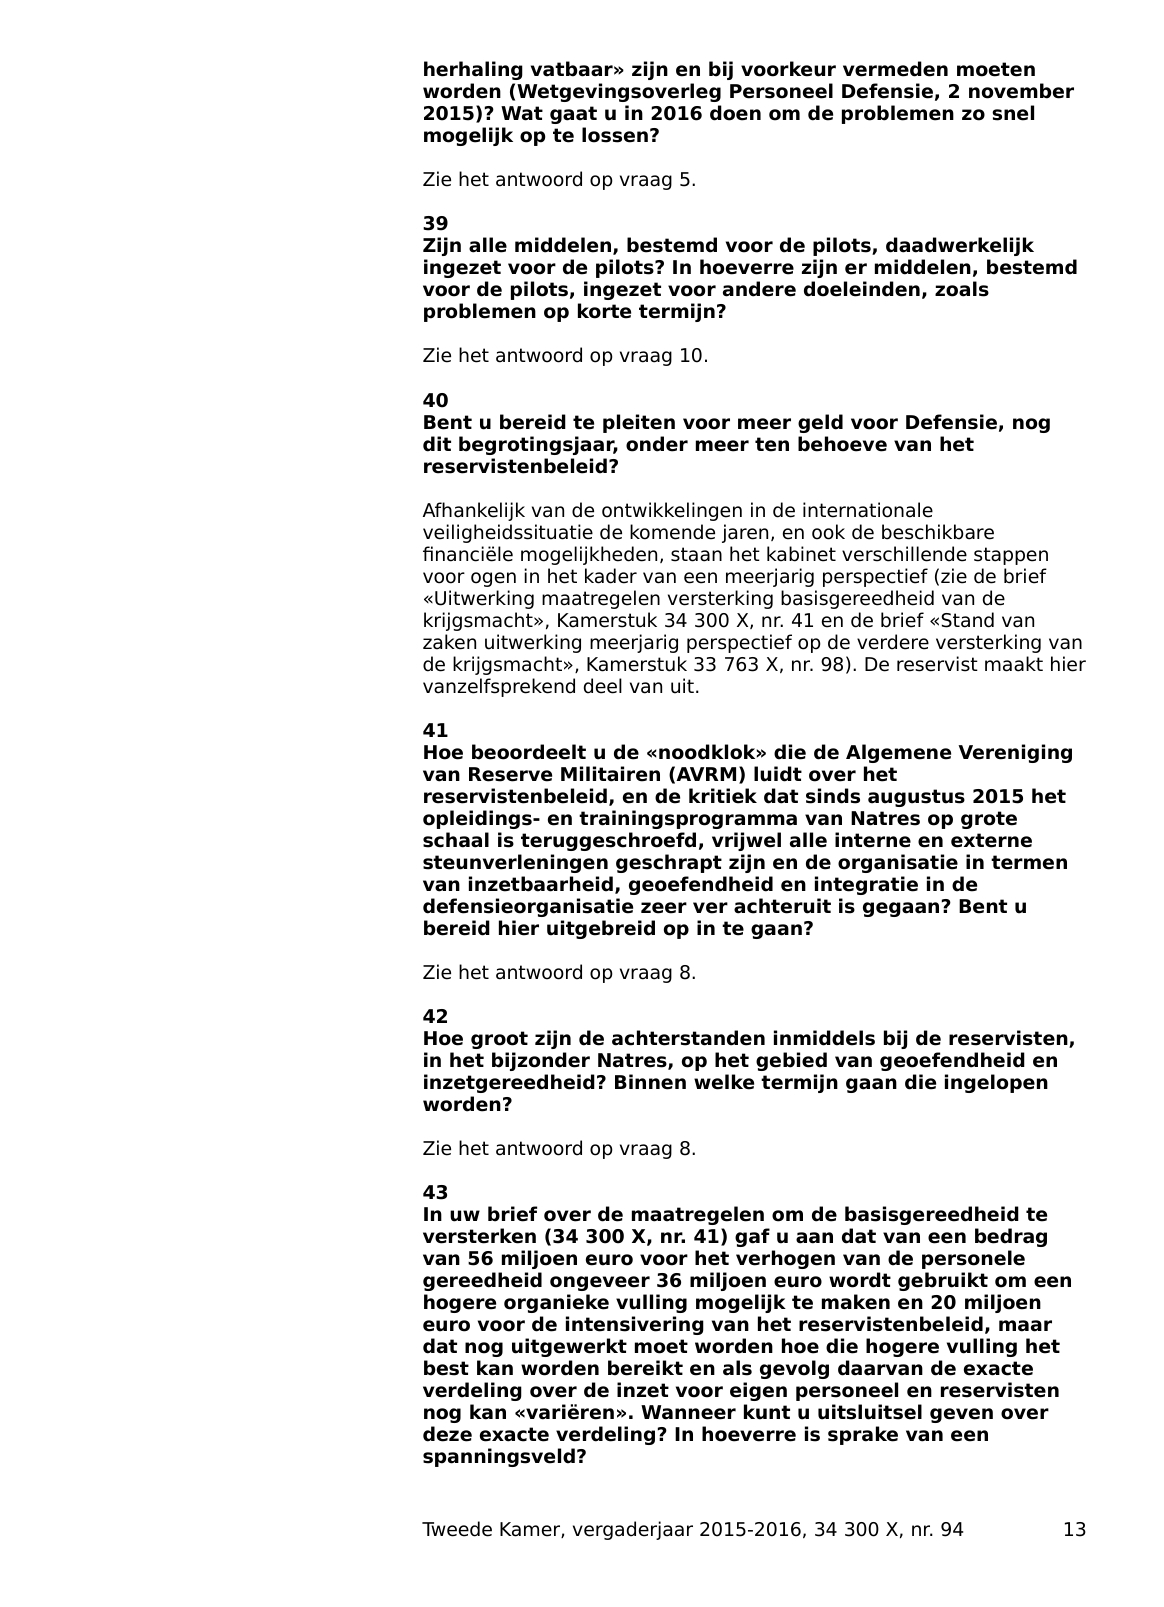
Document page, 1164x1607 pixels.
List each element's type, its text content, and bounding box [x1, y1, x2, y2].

text 43 [422, 1182, 1087, 1204]
text Zie het antwoord op vraag 5. [422, 169, 1087, 191]
text Zie het antwoord op vraag 8. [422, 1138, 1087, 1160]
text In uw brief over de maatregelen om de basisgereedheid te versterken (34 300 X, nr. 41) gaf u aan dat van een bedrag van 56 miljoen euro voor het verhogen van de personele gereedheid ongeveer 36 miljoen euro wordt gebruikt om een hogere organieke vulling mogelijk te maken en 20 miljoen euro voor de intensivering van het reservistenbeleid, maar dat nog uitgewerkt moet worden hoe die hogere vulling het best kan worden bereikt en als gevolg daarvan de exacte verdeling over de inzet voor eigen personeel en reservisten nog kan «variëren». Wanneer kunt u uitsluitsel geven over deze exacte verdeling? In hoeverre is sprake van een spanningsveld? [422, 1204, 1087, 1468]
text herhaling vatbaar» zijn en bij voorkeur vermeden moeten worden (Wetgevingsoverleg Personeel Defensie, 2 november 2015)? Wat gaat u in 2016 doen om de problemen zo snel mogelijk op te lossen? [422, 59, 1087, 147]
text 42 [422, 1006, 1087, 1028]
text Zie het antwoord op vraag 10. [422, 345, 1087, 367]
text 40 [422, 389, 1087, 412]
text Hoe beoordeelt u de «noodklok» die de Algemene Vereniging van Reserve Militairen (AVRM) luidt over het reservistenbeleid, en de kritiek dat sinds augustus 2015 het opleidings- en trainingsprogramma van Natres op grote schaal is teruggeschroefd, vrijwel alle interne en externe steunverleningen geschrapt zijn en de organisatie in termen van inzetbaarheid, geoefendheid en integratie in de defensieorganisatie zeer ver achteruit is gegaan? Bent u bereid hier uitgebreid op in te gaan? [422, 742, 1087, 939]
text Zijn alle middelen, bestemd voor de pilots, daadwerkelijk ingezet voor de pilots? In hoeverre zijn er middelen, bestemd voor de pilots, ingezet voor andere doeleinden, zoals problemen op korte termijn? [422, 235, 1087, 323]
text 39 [422, 213, 1087, 235]
text Hoe groot zijn de achterstanden inmiddels bij de reservisten, in het bijzonder Natres, op het gebied van geoefendheid en inzetgereedheid? Binnen welke termijn gaan die ingelopen worden? [422, 1028, 1087, 1116]
text 41 [422, 720, 1087, 742]
text Afhankelijk van de ontwikkelingen in de internationale veiligheidssituatie de komende jaren, en ook de beschikbare financiële mogelijkheden, staan het kabinet verschillende stappen voor ogen in het kader van een meerjarig perspectief (zie de brief «Uitwerking maatregelen versterking basisgereedheid van de krijgsmacht», Kamerstuk 34 300 X, nr. 41 en de brief «Stand van zaken uitwerking meerjarig perspectief op de verdere versterking van de krijgsmacht», Kamerstuk 33 763 X, nr. 98). De reservist maakt hier vanzelfsprekend deel van uit. [422, 500, 1087, 697]
text Bent u bereid te pleiten voor meer geld voor Defensie, nog dit begrotingsjaar, onder meer ten behoeve van het reservistenbeleid? [422, 412, 1087, 477]
text Zie het antwoord op vraag 8. [422, 962, 1087, 984]
